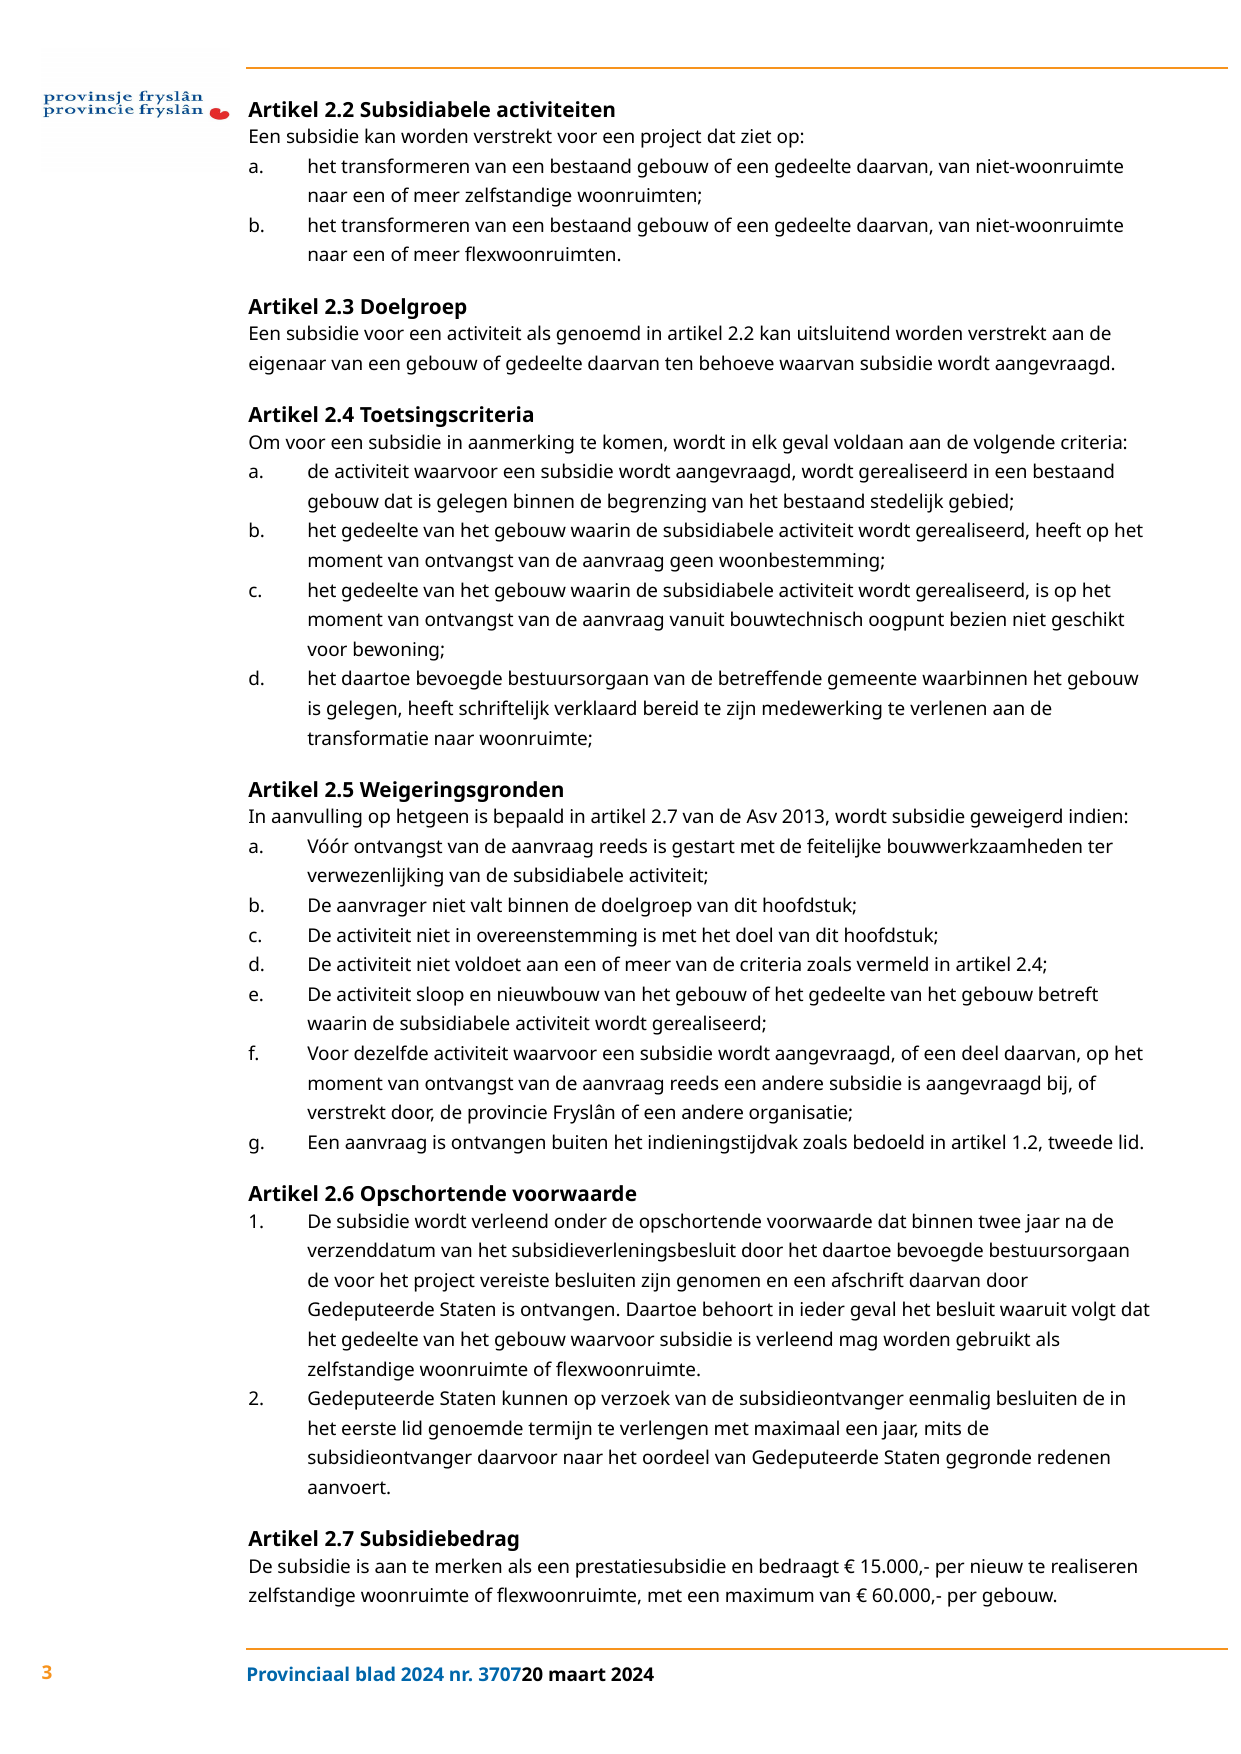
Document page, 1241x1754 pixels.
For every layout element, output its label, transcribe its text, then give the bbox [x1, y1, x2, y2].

list het daartoe bevoegde bestuursorgaan van de betreffende gemeente waarbinnen het gebouw is gelegen, heeft schriftelijk verklaard bereid te zijn medewerking te verlenen aan de transformatie naar woonruimte; [248, 666, 1152, 750]
picture [41, 47, 231, 172]
list het transformeren van een bestaand gebouw of een gedeelte daarvan, van niet-woonruimte naar een of meer zelfstandige woonruimten; [248, 153, 1152, 208]
list de activiteit waarvoor een subsidie wordt aangevraagd, wordt gerealiseerd in een bestaand gebouw dat is gelegen binnen de begrenzing van het bestaand stedelijk gebied; [248, 458, 1152, 514]
list Gedeputeerde Staten kunnen op verzoek van de subsidieontvanger eenmalig besluiten de in het eerste lid genoemde termijn te verlengen met maximaal een jaar, mits de subsidieontvanger daarvoor naar het oordeel van Gedeputeerde Staten gegronde redenen aanvoert. [248, 1385, 1152, 1500]
list De activiteit niet voldoet aan een of meer van de criteria zoals vermeld in artikel 2.4; [248, 951, 1152, 977]
text Artikel 2.3 Doelgroep [248, 292, 1152, 320]
text Om voor een subsidie in aanmerking te komen, wordt in elk geval voldaan aan de volgende criteria: [248, 429, 1152, 454]
text Een subsidie kan worden verstrekt voor een project dat ziet op: [248, 123, 1152, 149]
text Artikel 2.2 Subsidiabele activiteiten [248, 95, 1152, 123]
list Vóór ontvangst van de aanvraag reeds is gestart met de feitelijke bouwwerkzaamheden ter verwezenlijking van de subsidiabele activiteit; [248, 833, 1152, 888]
text Artikel 2.6 Opschortende voorwaarde [248, 1179, 1152, 1208]
text Artikel 2.7 Subsidiebedrag [248, 1524, 1152, 1553]
list het gedeelte van het gebouw waarin de subsidiabele activiteit wordt gerealiseerd, heeft op het moment van ontvangst van de aanvraag geen woonbestemming; [248, 518, 1152, 573]
text De subsidie is aan te merken als een prestatiesubsidie en bedraagt € 15.000,- per nieuw te realiseren zelfstandige woonruimte of flexwoonruimte, met een maximum van € 60.000,- per gebouw. [248, 1553, 1152, 1608]
list De aanvrager niet valt binnen de doelgroep van dit hoofdstuk; [248, 892, 1152, 918]
list het transformeren van een bestaand gebouw of een gedeelte daarvan, van niet-woonruimte naar een of meer flexwoonruimten. [248, 212, 1152, 267]
list De activiteit sloop en nieuwbouw van het gebouw of het gedeelte van het gebouw betreft waarin de subsidiabele activiteit wordt gerealiseerd; [248, 981, 1152, 1036]
list het gedeelte van het gebouw waarin de subsidiabele activiteit wordt gerealiseerd, is op het moment van ontvangst van de aanvraag vanuit bouwtechnisch oogpunt bezien niet geschikt voor bewoning; [248, 577, 1152, 662]
text Artikel 2.4 Toetsingscriteria [248, 400, 1152, 429]
text Artikel 2.5 Weigeringsgronden [248, 775, 1152, 803]
list De activiteit niet in overeenstemming is met het doel van dit hoofdstuk; [248, 922, 1152, 948]
text Een subsidie voor een activiteit als genoemd in artikel 2.2 kan uitsluitend worden verstrekt aan de eigenaar van een gebouw of gedeelte daarvan ten behoeve waarvan subsidie wordt aangevraagd. [248, 320, 1152, 376]
list De subsidie wordt verleend onder de opschortende voorwaarde dat binnen twee jaar na de verzenddatum van het subsidieverleningsbesluit door het daartoe bevoegde bestuursorgaan de voor het project vereiste besluiten zijn genomen en een afschrift daarvan door Gedeputeerde Staten is ontvangen. Daartoe behoort in ieder geval het besluit waaruit volgt dat het gedeelte van het gebouw waarvoor subsidie is verleend mag worden gebruikt als zelfstandige woonruimte of flexwoonruimte. [248, 1208, 1152, 1381]
text In aanvulling op hetgeen is bepaald in artikel 2.7 van de Asv 2013, wordt subsidie geweigerd indien: [248, 803, 1152, 829]
list Voor dezelfde activiteit waarvoor een subsidie wordt aangevraagd, of een deel daarvan, op het moment van ontvangst van de aanvraag reeds een andere subsidie is aangevraagd bij, of verstrekt door, de provincie Fryslân of een andere organisatie; [248, 1040, 1152, 1125]
list Een aanvraag is ontvangen buiten het indieningstijdvak zoals bedoeld in artikel 1.2, tweede lid. [248, 1129, 1152, 1155]
